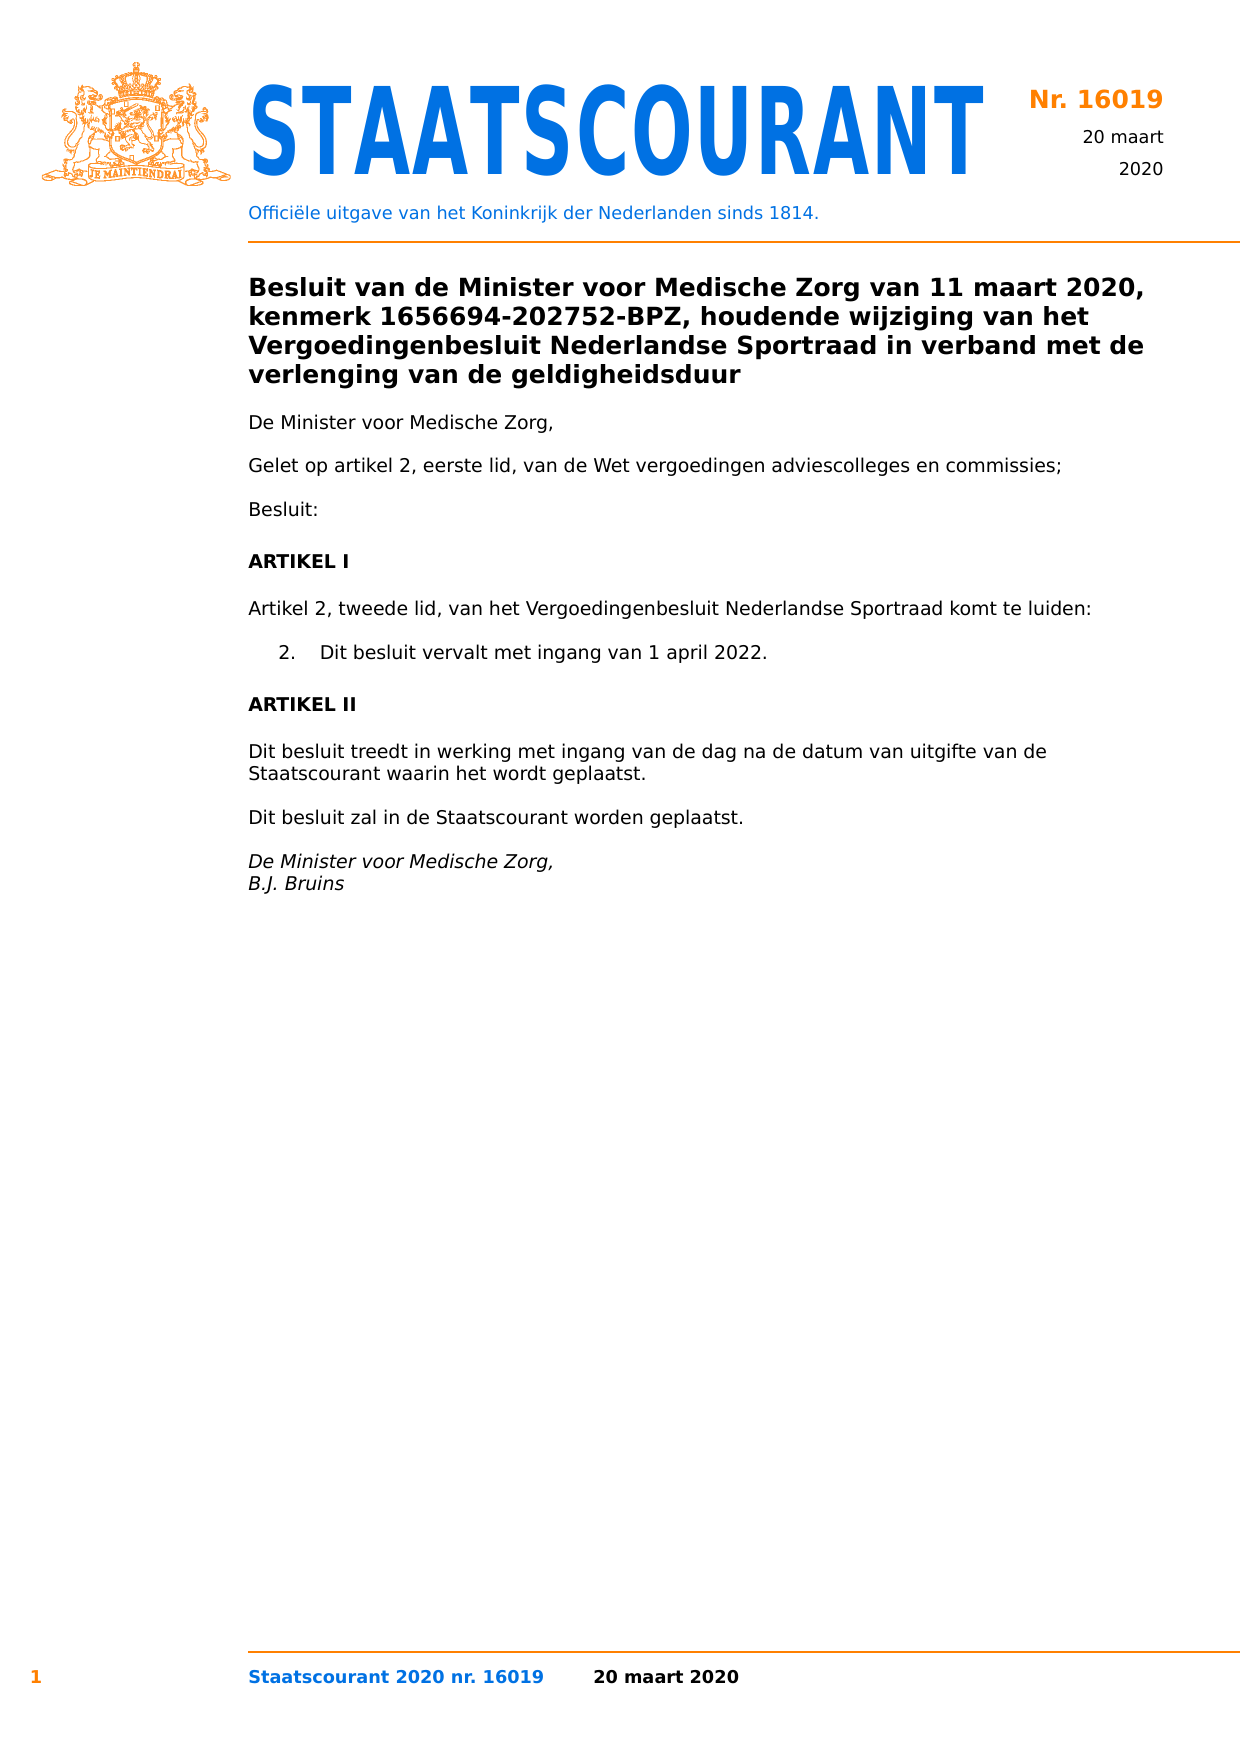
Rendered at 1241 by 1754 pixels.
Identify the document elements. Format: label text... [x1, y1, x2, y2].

text De Minister voor Medische Zorg, B.J. Bruins [248, 851, 1163, 895]
text Dit besluit zal in de Staatscourant worden geplaatst. [248, 807, 1163, 829]
text Gelet op artikel 2, eerste lid, van de Wet vergoedingen adviescolleges en commissies; [248, 455, 1163, 477]
text 2. Dit besluit vervalt met ingang van 1 april 2022. [278, 642, 1163, 664]
text Artikel 2, tweede lid, van het Vergoedingenbesluit Nederlandse Sportraad komt te luiden: [248, 598, 1163, 620]
table_cell 2020 [998, 153, 1240, 203]
table_header Nr. 16019 [998, 62, 1240, 121]
text Besluit: [248, 499, 1163, 521]
text Dit besluit treedt in werking met ingang van de dag na de datum van uitgifte van de Staatscourant waarin het wordt geplaatst. [248, 741, 1163, 785]
table_header [25, 62, 248, 241]
table_header STAATSCOURANT [248, 62, 998, 203]
table_cell 20 maart [998, 121, 1240, 153]
text De Minister voor Medische Zorg, [248, 412, 1163, 433]
picture [41, 62, 231, 186]
subtitle ARTIKEL II [248, 694, 1163, 716]
subtitle Besluit van de Minister voor Medische Zorg van 11 maart 2020, kenmerk 1656694-202752-BPZ, houdende wijziging van het Vergoedingenbesluit Nederlandse Sportraad in verband met de verlenging van de geldigheidsduur [248, 273, 1163, 390]
subtitle ARTIKEL I [248, 551, 1163, 573]
table_cell Officiële uitgave van het Koninkrijk der Nederlanden sinds 1814. [248, 203, 1240, 241]
